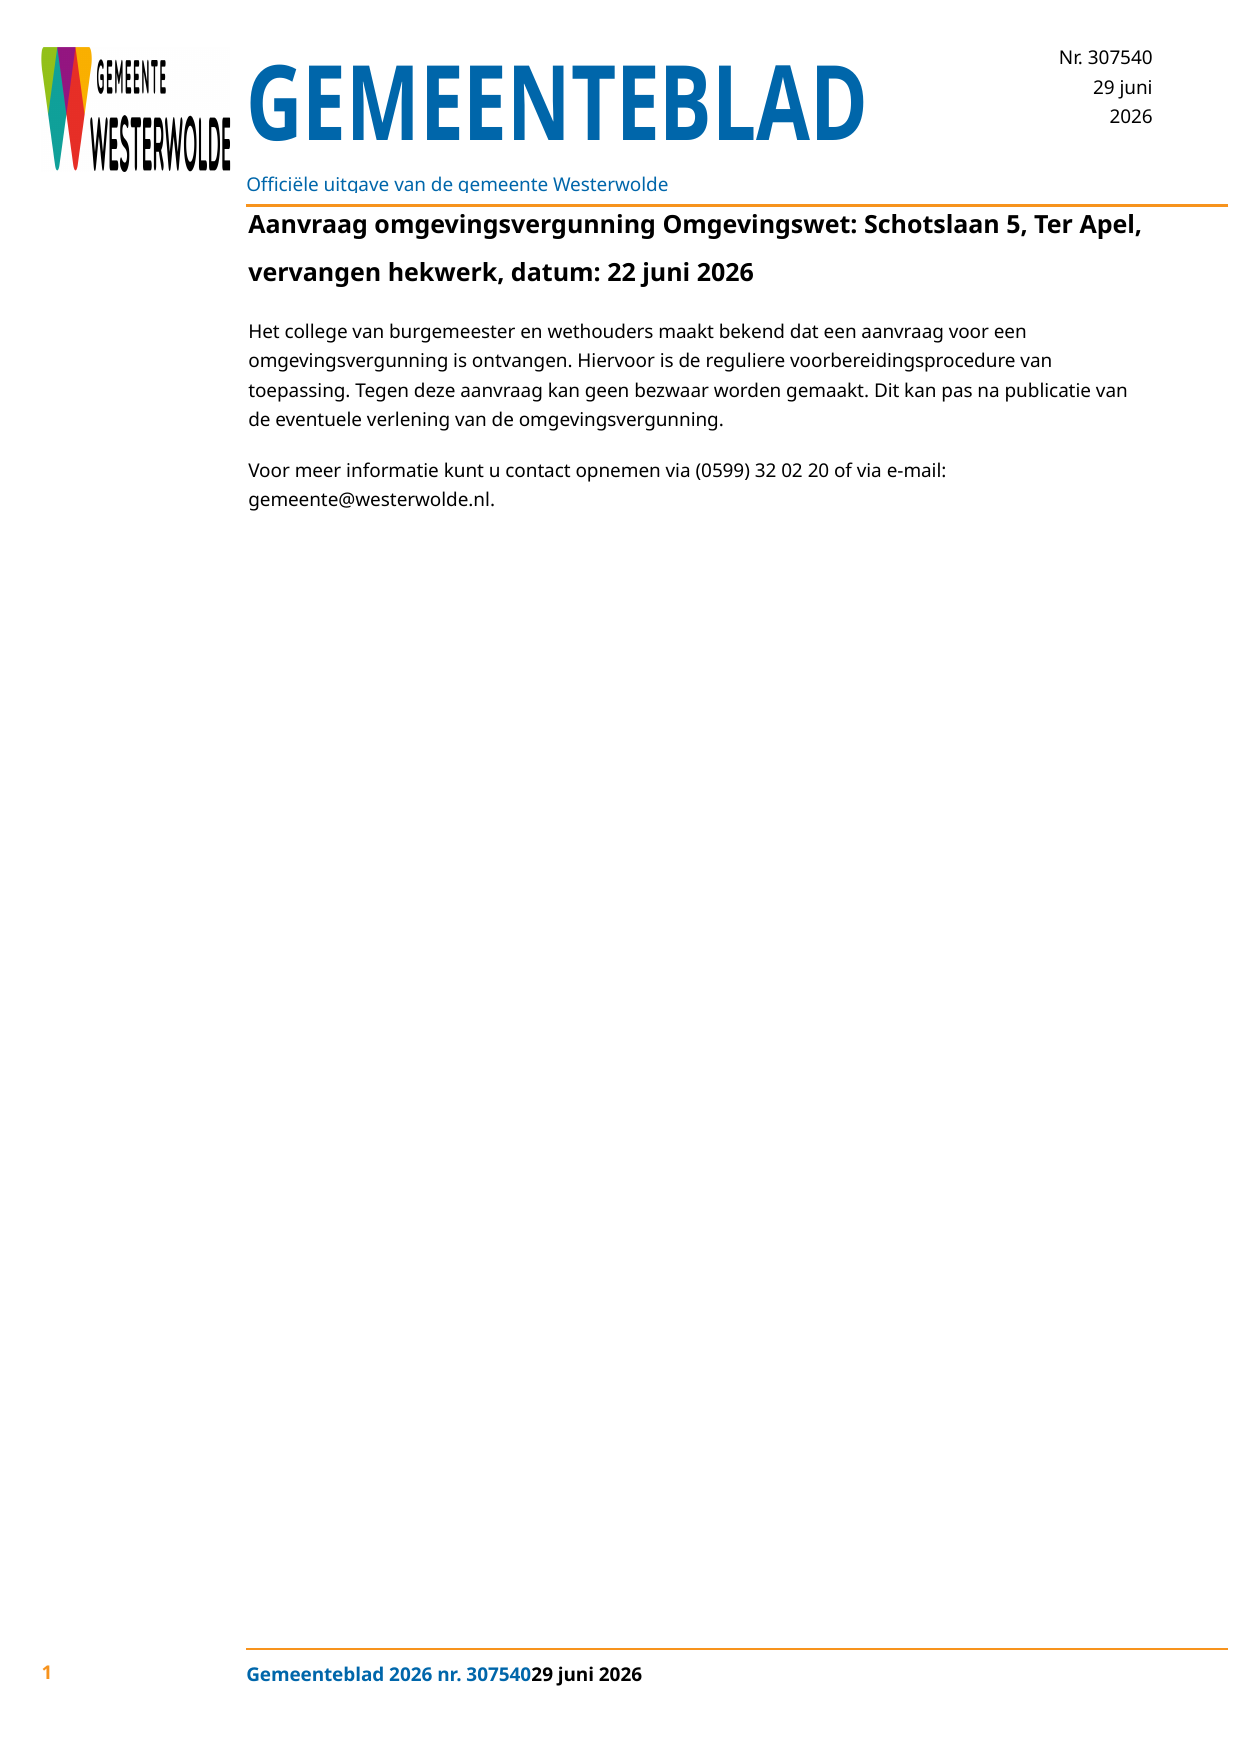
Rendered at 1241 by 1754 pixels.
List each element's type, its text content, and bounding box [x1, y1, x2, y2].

text Het college van burgemeester en wethouders maakt bekend dat een aanvraag voor een omgevingsvergunning is ontvangen. Hiervoor is de reguliere voorbereidingsprocedure van toepassing. Tegen deze aanvraag kan geen bezwaar worden gemaakt. Dit kan pas na publicatie van de eventuele verlening van de omgevingsvergunning. [248, 318, 1152, 432]
text Voor meer informatie kunt u contact opnemen via (0599) 32 02 20 of via e-mail: gemeente@westerwolde.nl. [248, 457, 1152, 512]
text Aanvraag omgevingsvergunning Omgevingswet: Schotslaan 5, Ter Apel, vervangen hekwerk, datum: 22 juni 2026 [248, 207, 1152, 288]
picture [41, 47, 231, 172]
